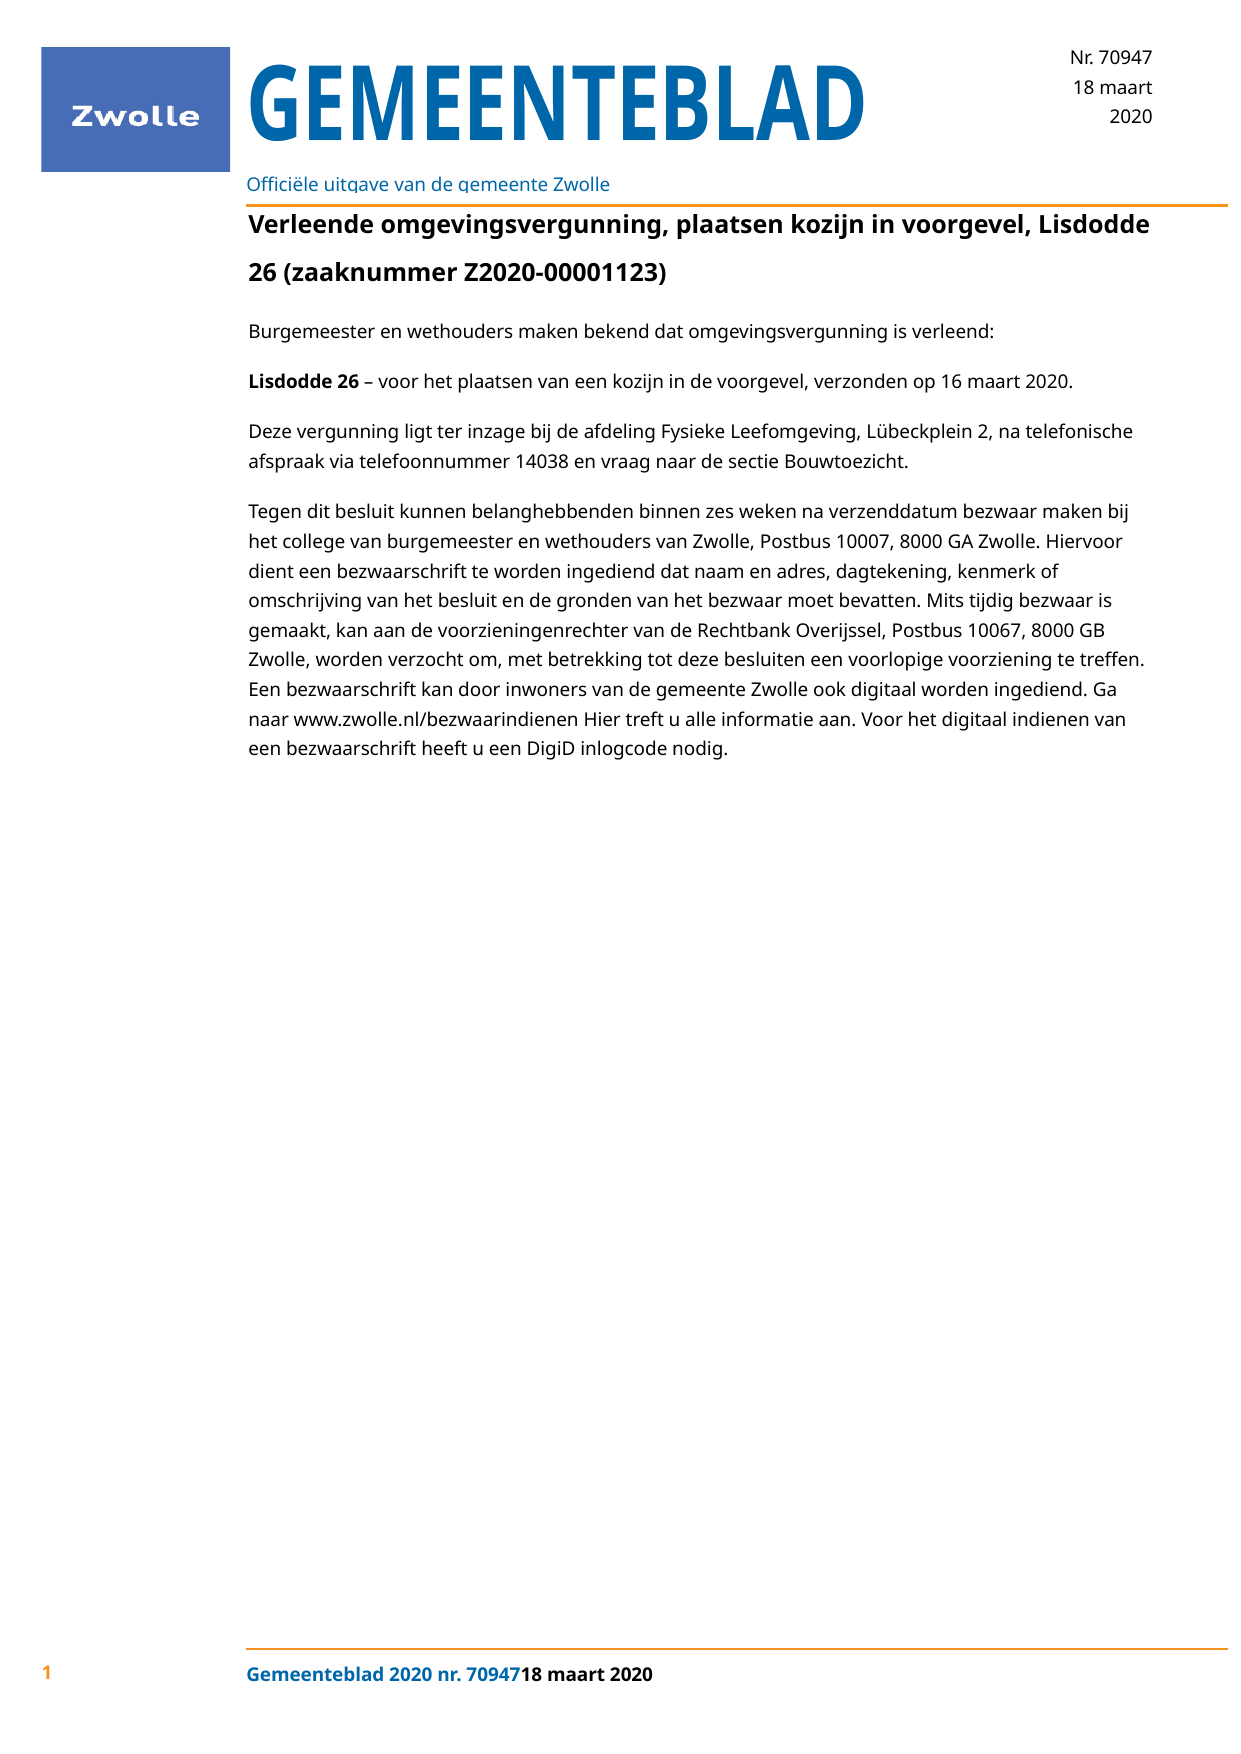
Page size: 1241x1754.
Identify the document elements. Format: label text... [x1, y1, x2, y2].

picture [41, 47, 231, 172]
text Lisdodde 26 – voor het plaatsen van een kozijn in de voorgevel, verzonden op 16 maart 2020. [248, 368, 1152, 394]
text Deze vergunning ligt ter inzage bij de afdeling Fysieke Leefomgeving, Lübeckplein 2, na telefonische afspraak via telefoonnummer 14038 en vraag naar de sectie Bouwtoezicht. [248, 419, 1152, 474]
text Burgemeester en wethouders maken bekend dat omgevingsvergunning is verleend: [248, 318, 1152, 344]
text Verleende omgevingsvergunning, plaatsen kozijn in voorgevel, Lisdodde 26 (zaaknummer Z2020-00001123) [248, 207, 1152, 288]
text Tegen dit besluit kunnen belanghebbenden binnen zes weken na verzenddatum bezwaar maken bij het college van burgemeester en wethouders van Zwolle, Postbus 10007, 8000 GA Zwolle. Hiervoor dient een bezwaarschrift te worden ingediend dat naam en adres, dagtekening, kenmerk of omschrijving van het besluit en de gronden van het bezwaar moet bevatten. Mits tijdig bezwaar is gemaakt, kan aan de voorzieningenrechter van de Rechtbank Overijssel, Postbus 10067, 8000 GB Zwolle, worden verzocht om, met betrekking tot deze besluiten een voorlopige voorziening te treffen. Een bezwaarschrift kan door inwoners van de gemeente Zwolle ook digitaal worden ingediend. Ga naar www.zwolle.nl/bezwaarindienen Hier treft u alle informatie aan. Voor het digitaal indienen van een bezwaarschrift heeft u een DigiD inlogcode nodig. [248, 499, 1152, 761]
